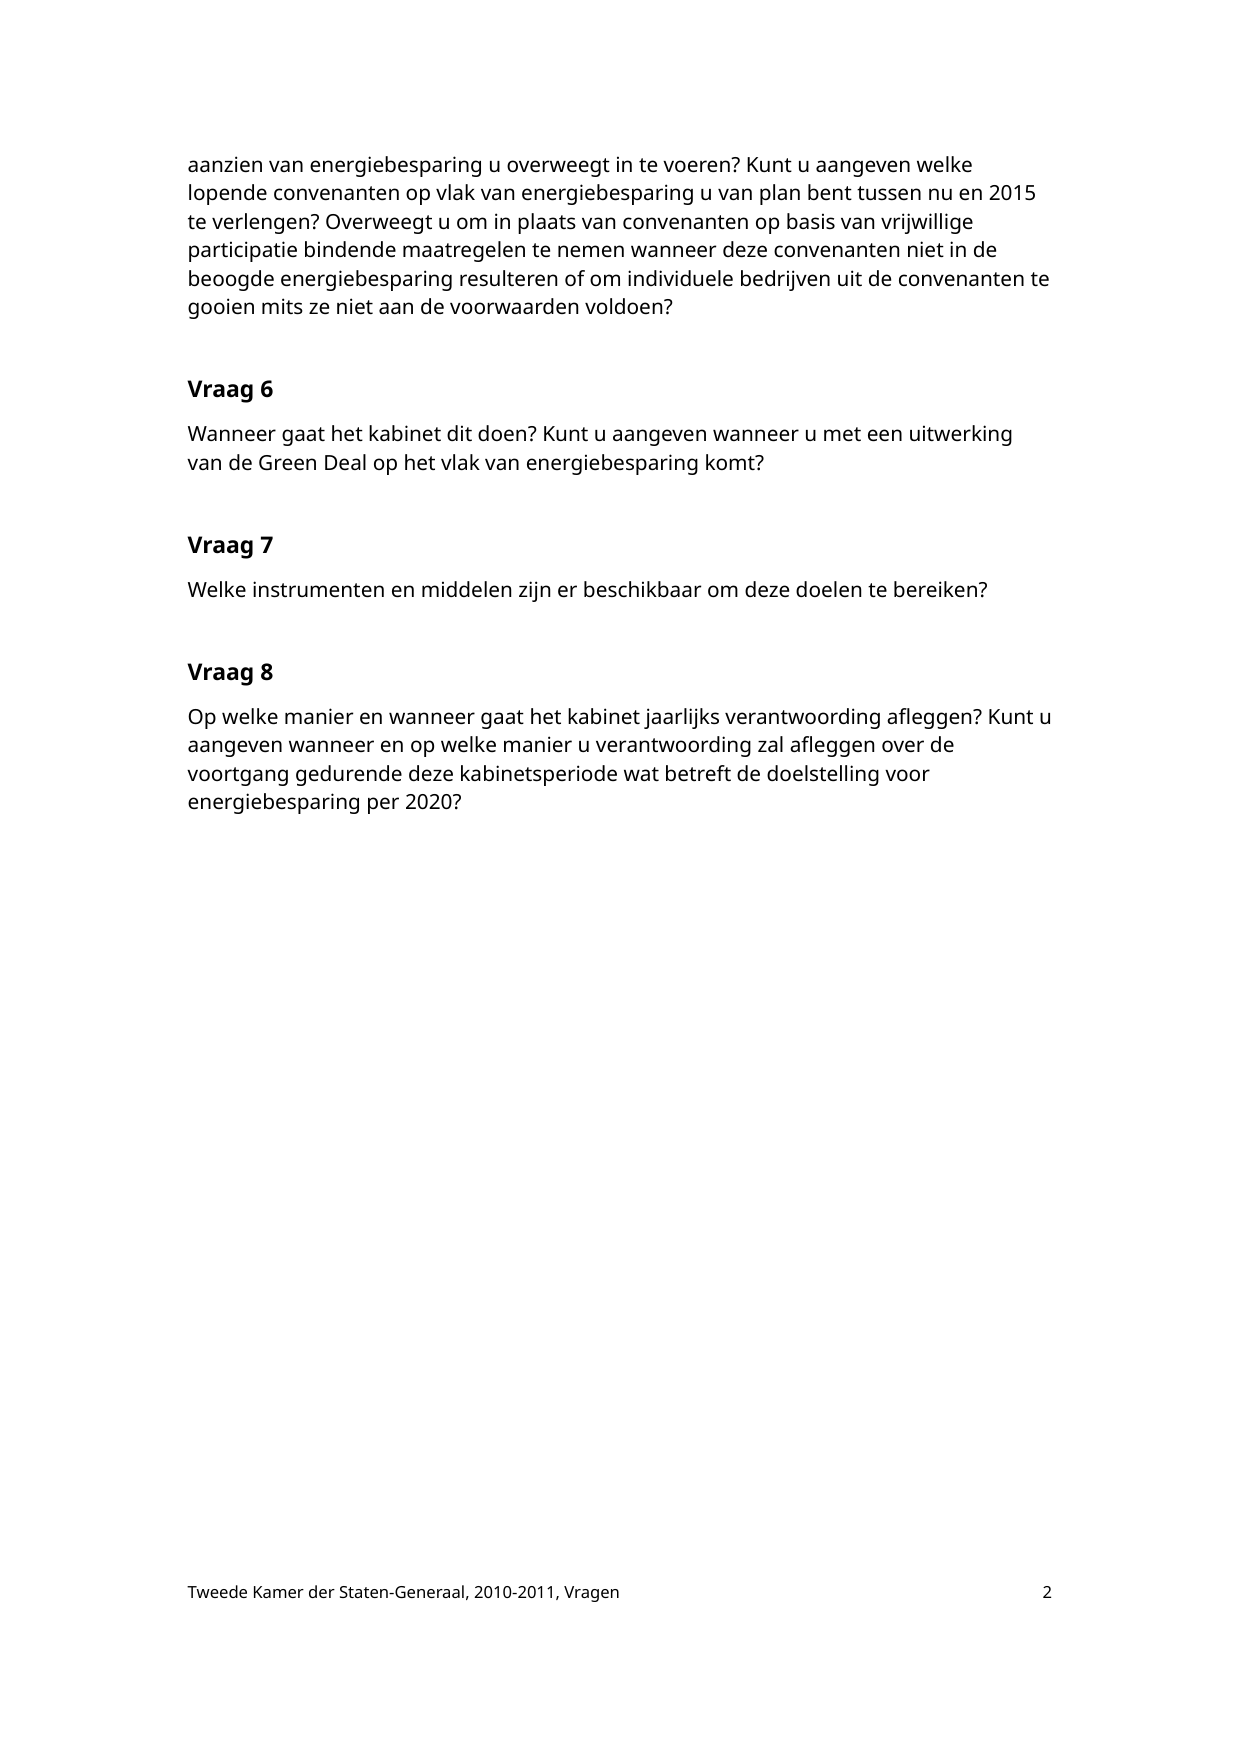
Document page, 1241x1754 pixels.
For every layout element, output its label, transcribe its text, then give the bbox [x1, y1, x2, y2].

subtitle Vraag 8 [187, 656, 1053, 687]
text Welke instrumenten en middelen zijn er beschikbaar om deze doelen te bereiken? [187, 575, 1053, 603]
text Op welke manier en wanneer gaat het kabinet jaarlijks verantwoording afleggen? Kunt u aangeven wanneer en op welke manier u verantwoording zal afleggen over de voortgang gedurende deze kabinetsperiode wat betreft de doelstelling voor energiebesparing per 2020? [187, 702, 1053, 816]
subtitle Vraag 6 [187, 373, 1053, 404]
subtitle Vraag 7 [187, 529, 1053, 560]
text aanzien van energiebesparing u overweegt in te voeren? Kunt u aangeven welke lopende convenanten op vlak van energiebesparing u van plan bent tussen nu en 2015 te verlengen? Overweegt u om in plaats van convenanten op basis van vrijwillige participatie bindende maatregelen te nemen wanneer deze convenanten niet in de beoogde energiebesparing resulteren of om individuele bedrijven uit de convenanten te gooien mits ze niet aan de voorwaarden voldoen? [187, 150, 1053, 321]
text Wanneer gaat het kabinet dit doen? Kunt u aangeven wanneer u met een uitwerking van de Green Deal op het vlak van energiebesparing komt? [187, 419, 1053, 476]
